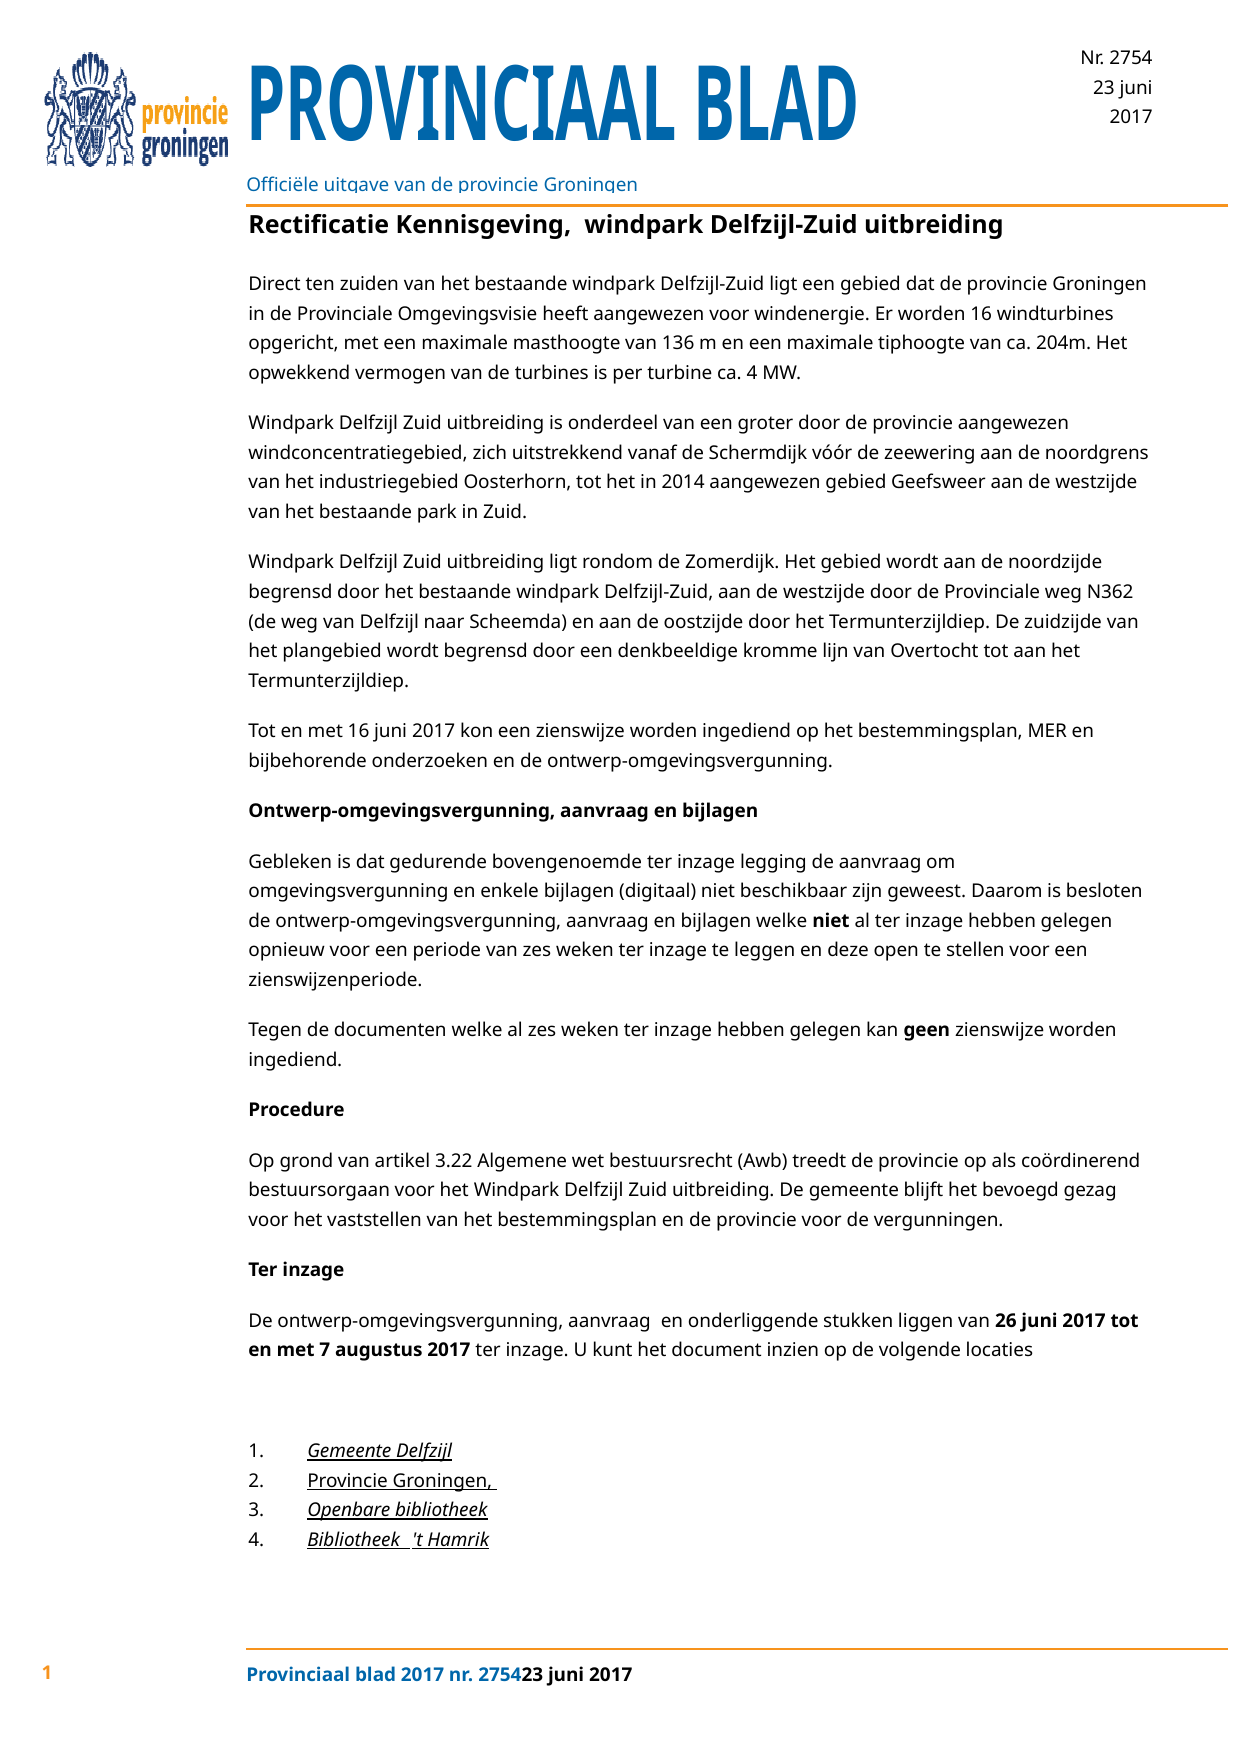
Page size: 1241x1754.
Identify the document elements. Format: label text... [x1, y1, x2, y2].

text Tot en met 16 juni 2017 kon een zienswijze worden ingediend op het bestemmingsplan, MER en bijbehorende onderzoeken en de ontwerp-omgevingsvergunning. [248, 717, 1152, 773]
list Gemeente Delfzijl [248, 1437, 1152, 1463]
text Windpark Delfzijl Zuid uitbreiding ligt rondom de Zomerdijk. Het gebied wordt aan de noordzijde begrensd door het bestaande windpark Delfzijl-Zuid, aan de westzijde door de Provinciale weg N362 (de weg van Delfzijl naar Scheemda) en aan de oostzijde door het Termunterzijldiep. De zuidzijde van het plangebied wordt begrensd door een denkbeeldige kromme lijn van Overtocht tot aan het Termunterzijldiep. [248, 549, 1152, 693]
list Openbare bibliotheek [248, 1497, 1152, 1522]
text Op grond van artikel 3.22 Algemene wet bestuursrecht (Awb) treedt de provincie op als coördinerend bestuursorgaan voor het Windpark Delfzijl Zuid uitbreiding. De gemeente blijft het bevoegd gezag voor het vaststellen van het bestemmingsplan en de provincie voor de vergunningen. [248, 1147, 1152, 1232]
list Bibliotheek 't Hamrik [248, 1526, 1152, 1552]
list Provincie Groningen, [248, 1467, 1152, 1493]
text Tegen de documenten welke al zes weken ter inzage hebben gelegen kan geen zienswijze worden ingediend. [248, 1017, 1152, 1072]
text Ontwerp-omgevingsvergunning, aanvraag en bijlagen [248, 797, 1152, 823]
text Gebleken is dat gedurende bovengenoemde ter inzage legging de aanvraag om omgevingsvergunning en enkele bijlagen (digitaal) niet beschikbaar zijn geweest. Daarom is besloten de ontwerp-omgevingsvergunning, aanvraag en bijlagen welke niet al ter inzage hebben gelegen opnieuw voor een periode van zes weken ter inzage te leggen en deze open te stellen voor een zienswijzenperiode. [248, 848, 1152, 992]
text Direct ten zuiden van het bestaande windpark Delfzijl-Zuid ligt een gebied dat de provincie Groningen in de Provinciale Omgevingsvisie heeft aangewezen voor windenergie. Er worden 16 windturbines opgericht, met een maximale masthoogte van 136 m en een maximale tiphoogte van ca. 204m. Het opwekkend vermogen van de turbines is per turbine ca. 4 MW. [248, 270, 1152, 385]
text Ter inzage [248, 1257, 1152, 1282]
text Windpark Delfzijl Zuid uitbreiding is onderdeel van een groter door de provincie aangewezen windconcentratiegebied, zich uitstrekkend vanaf de Schermdijk vóór de zeewering aan de noordgrens van het industriegebied Oosterhorn, tot het in 2014 aangewezen gebied Geefsweer aan de westzijde van het bestaande park in Zuid. [248, 409, 1152, 524]
text De ontwerp-omgevingsvergunning, aanvraag en onderliggende stukken liggen van 26 juni 2017 tot en met 7 augustus 2017 ter inzage. U kunt het document inzien op de volgende locaties [248, 1307, 1152, 1362]
text Rectificatie Kennisgeving, windpark Delfzijl-Zuid uitbreiding [248, 207, 1152, 241]
picture [41, 47, 231, 172]
text Procedure [248, 1097, 1152, 1122]
